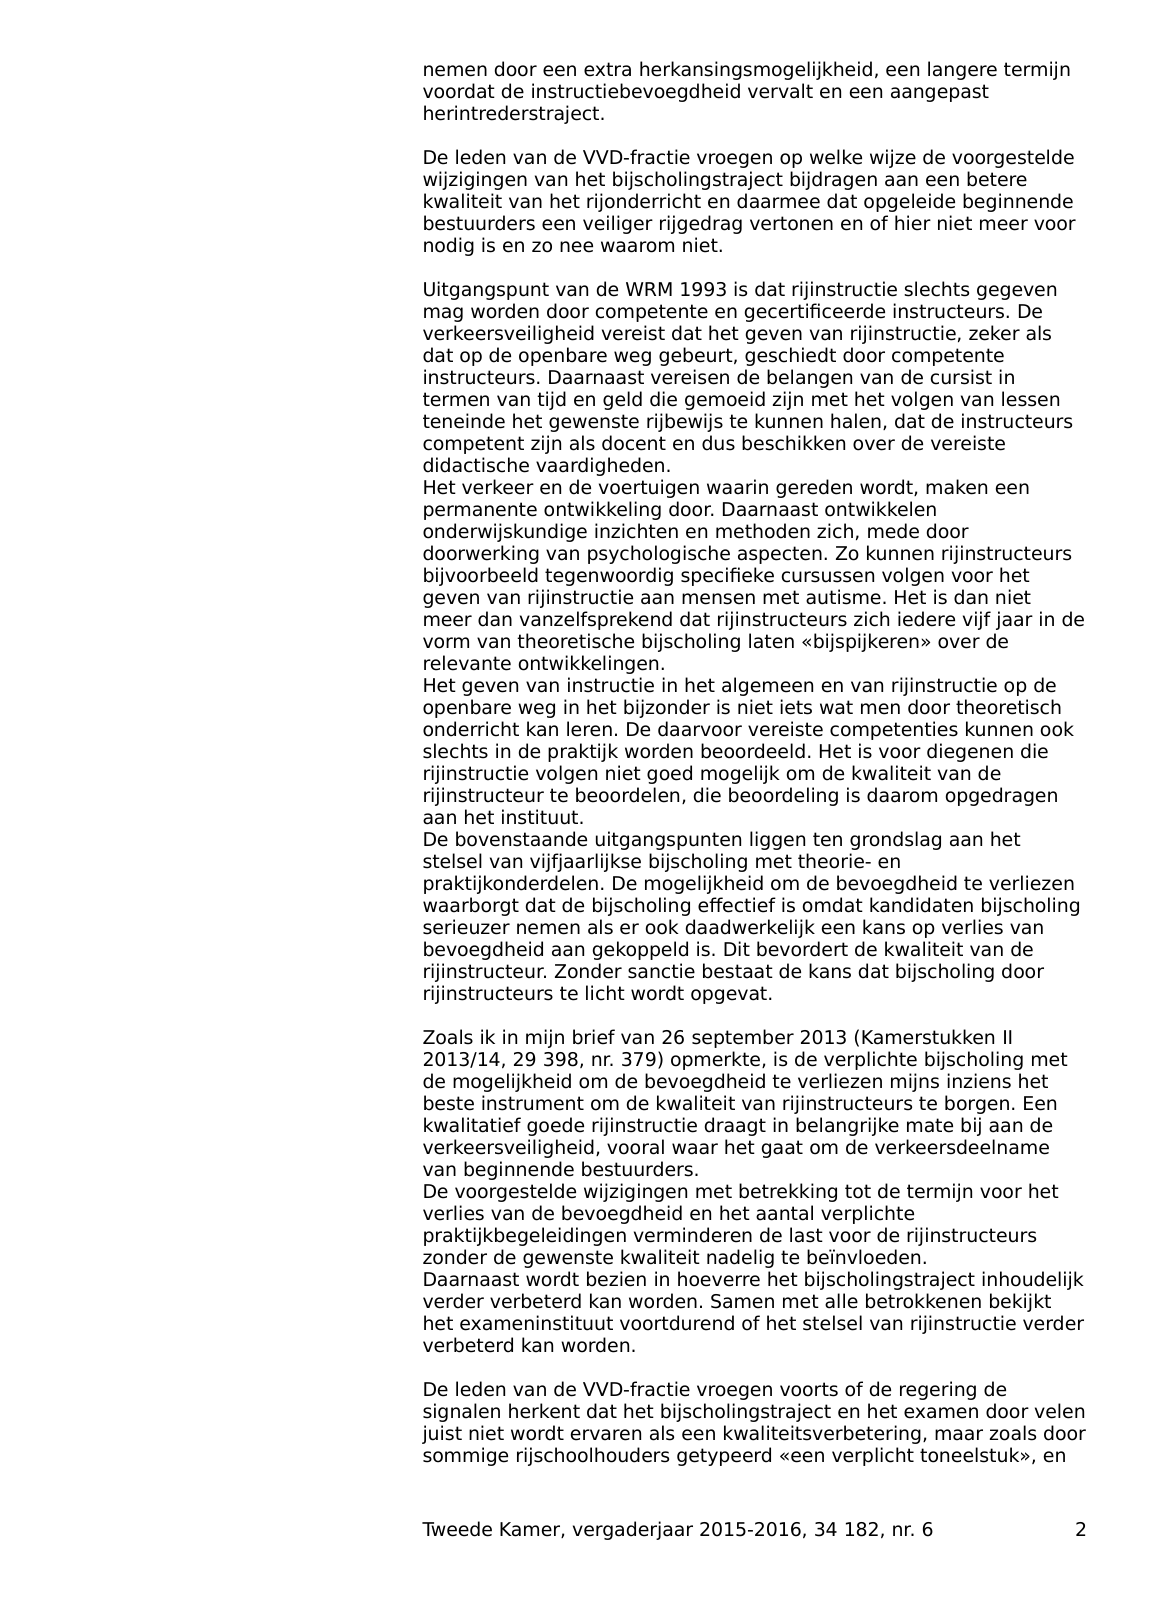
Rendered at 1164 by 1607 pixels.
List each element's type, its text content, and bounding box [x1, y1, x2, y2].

text De leden van de VVD-fractie vroegen op welke wijze de voorgestelde wijzigingen van het bijscholingstraject bijdragen aan een betere kwaliteit van het rijonderricht en daarmee dat opgeleide beginnende bestuurders een veiliger rijgedrag vertonen en of hier niet meer voor nodig is en zo nee waarom niet. [422, 147, 1087, 257]
text De leden van de VVD-fractie vroegen voorts of de regering de signalen herkent dat het bijscholingstraject en het examen door velen juist niet wordt ervaren als een kwaliteitsverbetering, maar zoals door sommige rijschoolhouders getypeerd «een verplicht toneelstuk», en [422, 1379, 1087, 1467]
text Zoals ik in mijn brief van 26 september 2013 (Kamerstukken II 2013/14, 29 398, nr. 379) opmerkte, is de verplichte bijscholing met de mogelijkheid om de bevoegdheid te verliezen mijns inziens het beste instrument om de kwaliteit van rijinstructeurs te borgen. Een kwalitatief goede rijinstructie draagt in belangrijke mate bij aan de verkeersveiligheid, vooral waar het gaat om de verkeersdeelname van beginnende bestuurders. [422, 1027, 1087, 1181]
text De voorgestelde wijzigingen met betrekking tot de termijn voor het verlies van de bevoegdheid en het aantal verplichte praktijkbegeleidingen verminderen de last voor de rijinstructeurs zonder de gewenste kwaliteit nadelig te beïnvloeden. [422, 1181, 1087, 1268]
text De bovenstaande uitgangspunten liggen ten grondslag aan het stelsel van vijfjaarlijkse bijscholing met theorie- en praktijkonderdelen. De mogelijkheid om de bevoegdheid te verliezen waarborgt dat de bijscholing effectief is omdat kandidaten bijscholing serieuzer nemen als er ook daadwerkelijk een kans op verlies van bevoegdheid aan gekoppeld is. Dit bevordert de kwaliteit van de rijinstructeur. Zonder sanctie bestaat de kans dat bijscholing door rijinstructeurs te licht wordt opgevat. [422, 829, 1087, 1004]
text Het geven van instructie in het algemeen en van rijinstructie op de openbare weg in het bijzonder is niet iets wat men door theoretisch onderricht kan leren. De daarvoor vereiste competenties kunnen ook slechts in de praktijk worden beoordeeld. Het is voor diegenen die rijinstructie volgen niet goed mogelijk om de kwaliteit van de rijinstructeur te beoordelen, die beoordeling is daarom opgedragen aan het instituut. [422, 675, 1087, 829]
text Het verkeer en de voertuigen waarin gereden wordt, maken een permanente ontwikkeling door. Daarnaast ontwikkelen onderwijskundige inzichten en methoden zich, mede door doorwerking van psychologische aspecten. Zo kunnen rijinstructeurs bijvoorbeeld tegenwoordig specifieke cursussen volgen voor het geven van rijinstructie aan mensen met autisme. Het is dan niet meer dan vanzelfsprekend dat rijinstructeurs zich iedere vijf jaar in de vorm van theoretische bijscholing laten «bijspijkeren» over de relevante ontwikkelingen. [422, 477, 1087, 675]
text Daarnaast wordt bezien in hoeverre het bijscholingstraject inhoudelijk verder verbeterd kan worden. Samen met alle betrokkenen bekijkt het exameninstituut voortdurend of het stelsel van rijinstructie verder verbeterd kan worden. [422, 1268, 1087, 1356]
text nemen door een extra herkansingsmogelijkheid, een langere termijn voordat de instructiebevoegdheid vervalt en een aangepast herintrederstraject. [422, 59, 1087, 125]
text Uitgangspunt van de WRM 1993 is dat rijinstructie slechts gegeven mag worden door competente en gecertificeerde instructeurs. De verkeersveiligheid vereist dat het geven van rijinstructie, zeker als dat op de openbare weg gebeurt, geschiedt door competente instructeurs. Daarnaast vereisen de belangen van de cursist in termen van tijd en geld die gemoeid zijn met het volgen van lessen teneinde het gewenste rijbewijs te kunnen halen, dat de instructeurs competent zijn als docent en dus beschikken over de vereiste didactische vaardigheden. [422, 279, 1087, 477]
